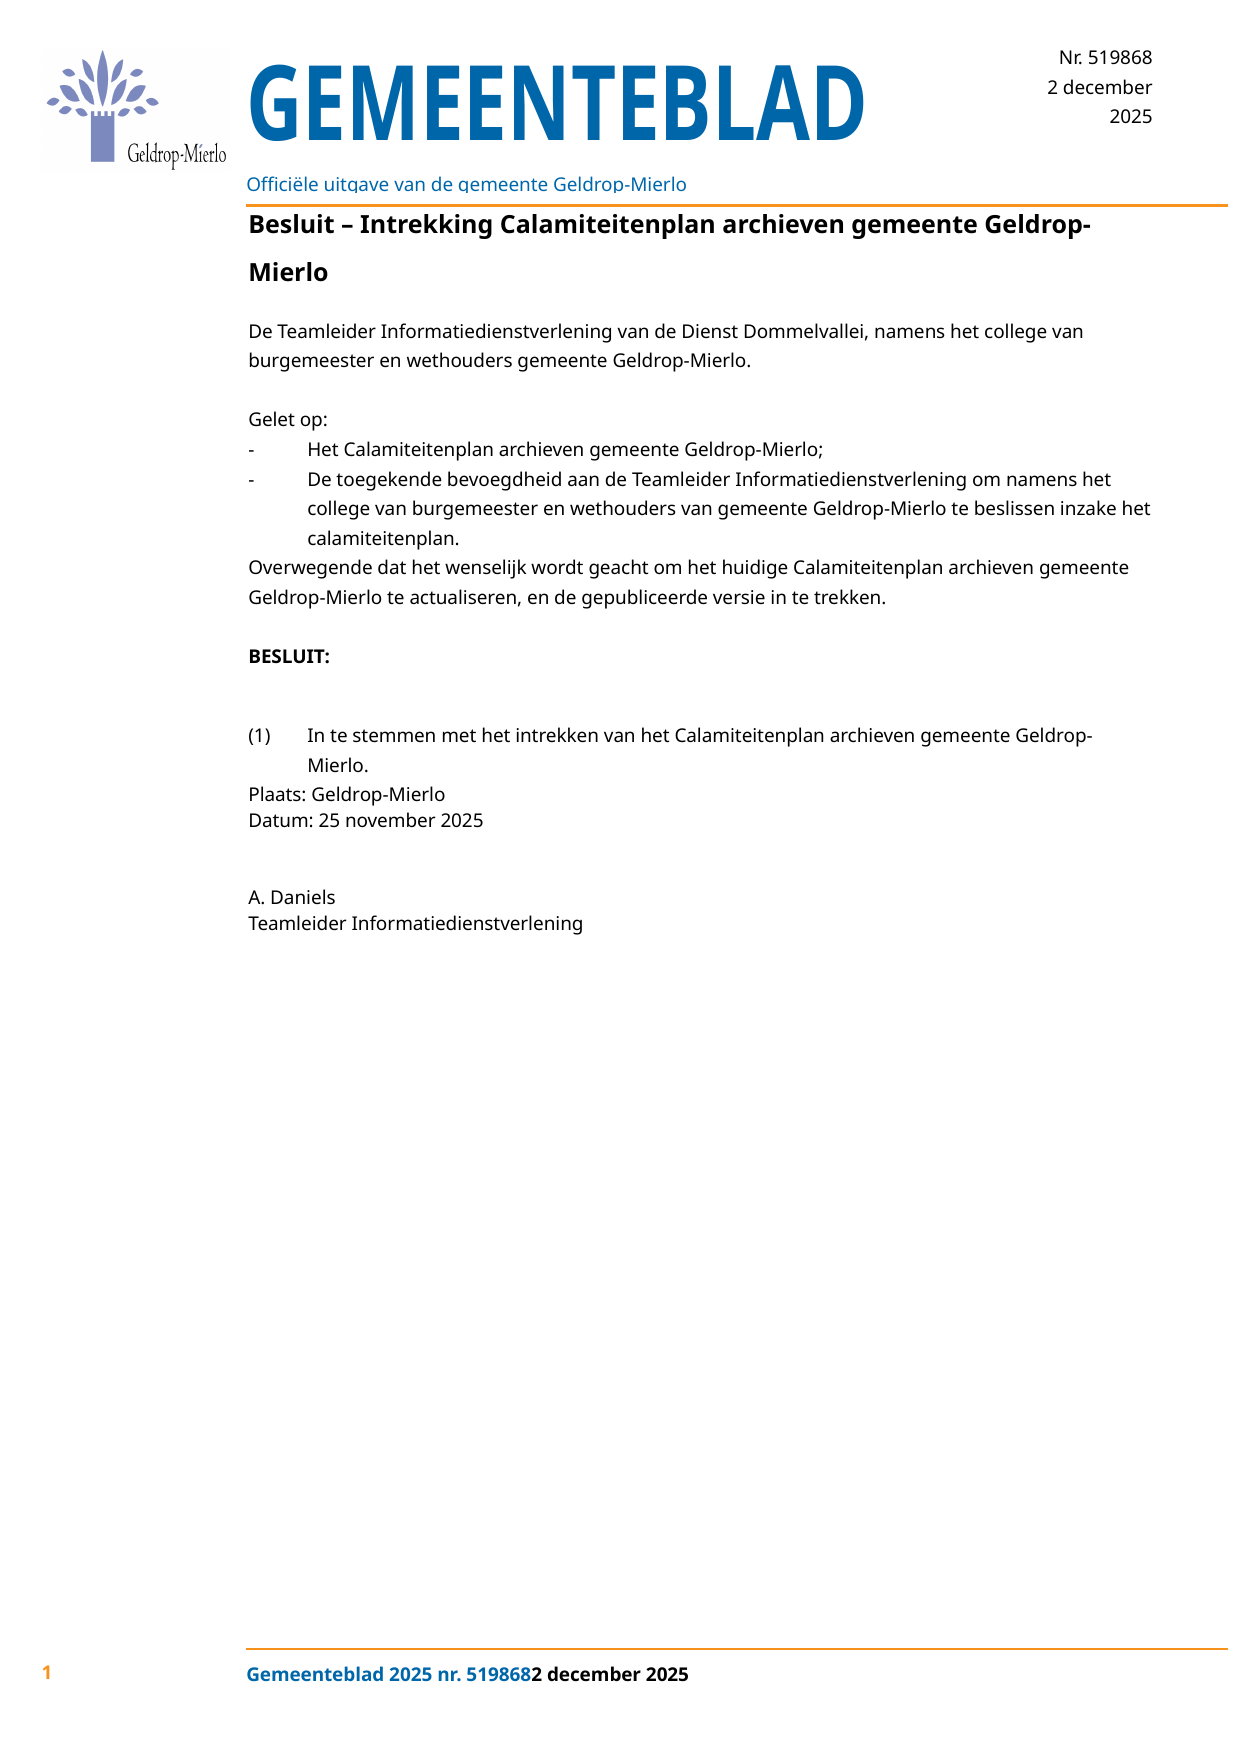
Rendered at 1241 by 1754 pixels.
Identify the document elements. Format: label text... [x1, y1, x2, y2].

text Teamleider Informatiedienstverlening [248, 910, 1152, 936]
text Gelet op: [248, 407, 1152, 432]
picture [41, 47, 231, 172]
text Plaats: Geldrop-Mierlo [248, 781, 1152, 807]
text De Teamleider Informatiedienstverlening van de Dienst Dommelvallei, namens het college van burgemeester en wethouders gemeente Geldrop-Mierlo. [248, 318, 1152, 373]
list De toegekende bevoegdheid aan de Teamleider Informatiedienstverlening om namens het college van burgemeester en wethouders van gemeente Geldrop-Mierlo te beslissen inzake het calamiteitenplan. [248, 466, 1152, 551]
list Het Calamiteitenplan archieven gemeente Geldrop-Mierlo; [248, 436, 1152, 462]
text Datum: 25 november 2025 [248, 807, 1152, 833]
text BESLUIT: [248, 643, 1152, 669]
text Besluit – Intrekking Calamiteitenplan archieven gemeente Geldrop-Mierlo [248, 207, 1152, 288]
list In te stemmen met het intrekken van het Calamiteitenplan archieven gemeente Geldrop-Mierlo. [248, 722, 1152, 777]
text A. Daniels [248, 884, 1152, 910]
text Overwegende dat het wenselijk wordt geacht om het huidige Calamiteitenplan archieven gemeente Geldrop-Mierlo te actualiseren, en de gepubliceerde versie in te trekken. [248, 554, 1152, 610]
